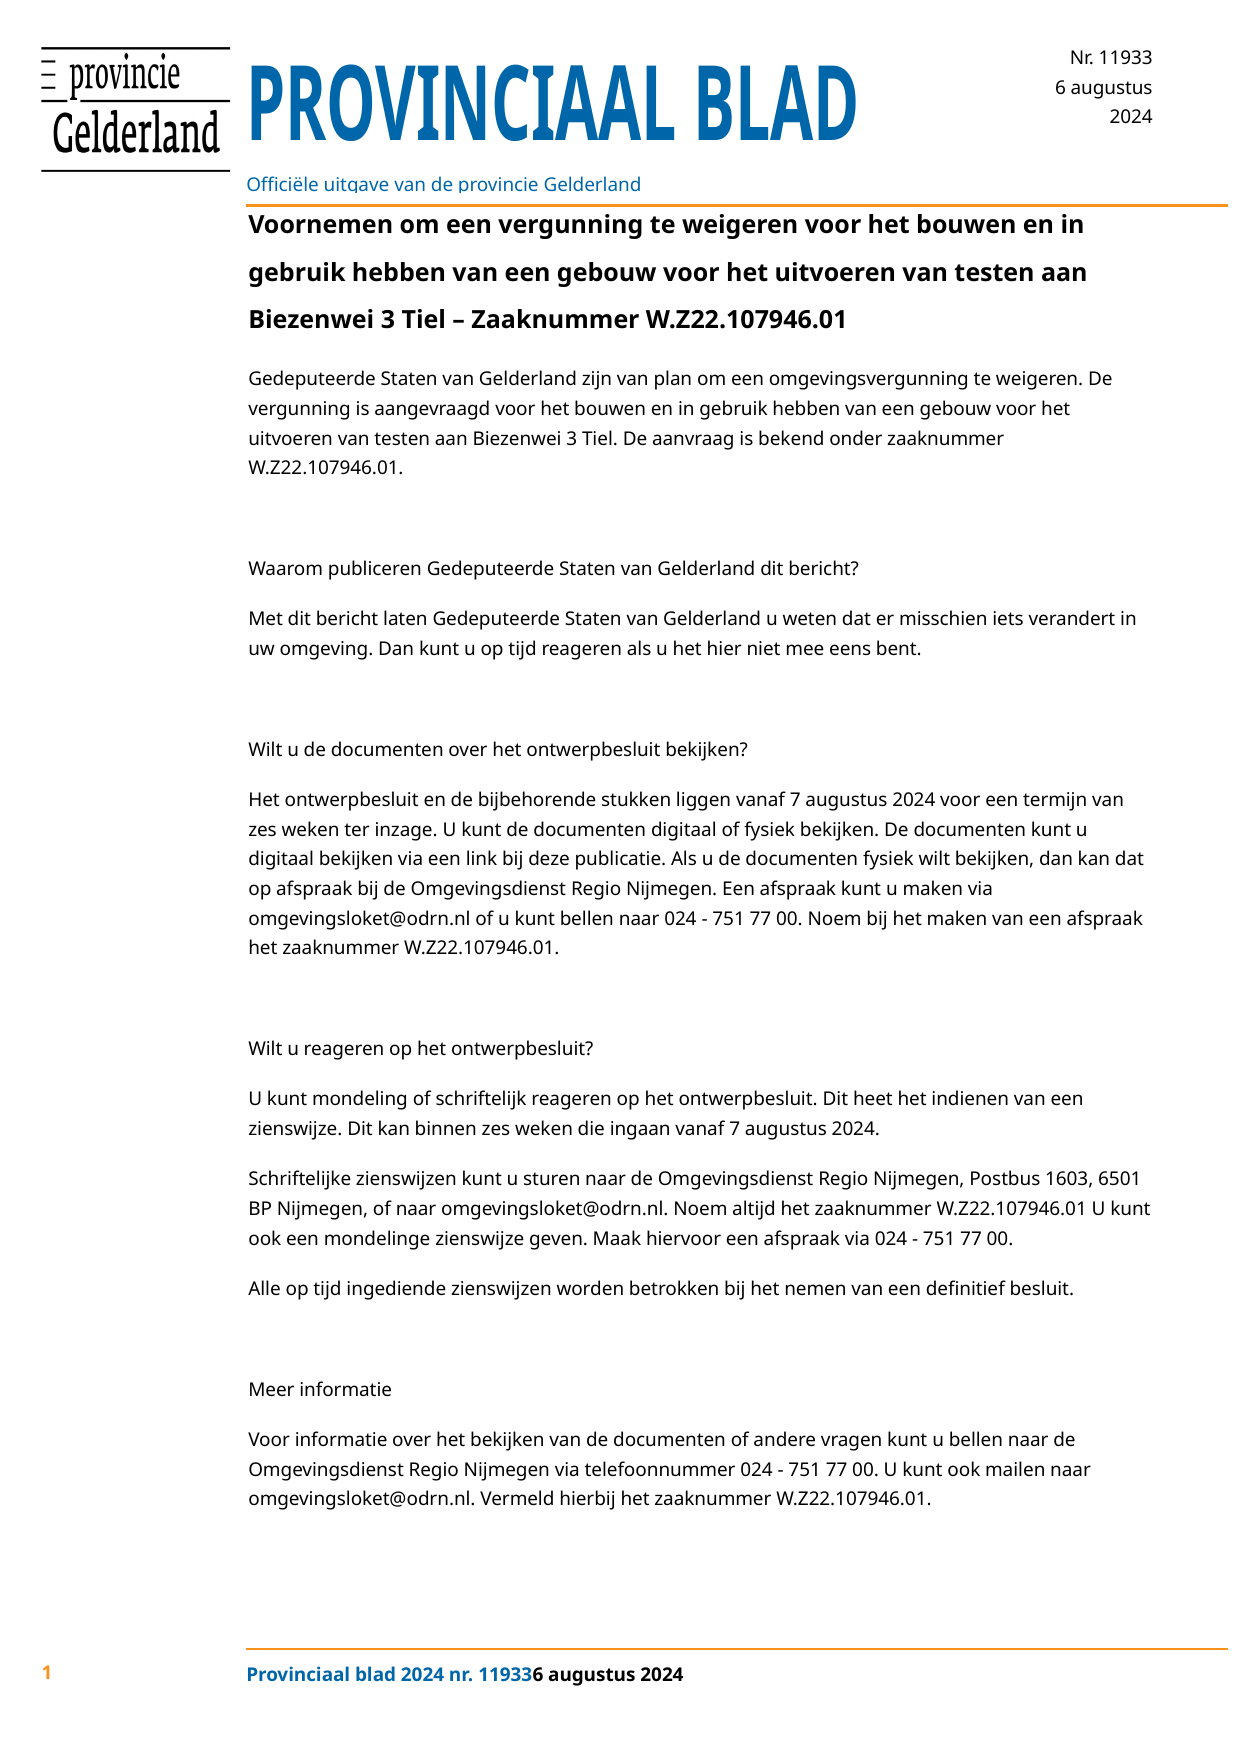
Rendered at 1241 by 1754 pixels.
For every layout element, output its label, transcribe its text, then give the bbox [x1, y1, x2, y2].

text Meer informatie [248, 1376, 1152, 1402]
text Schriftelijke zienswijzen kunt u sturen naar de Omgevingsdienst Regio Nijmegen, Postbus 1603, 6501 BP Nijmegen, of naar omgevingsloket@odrn.nl. Noem altijd het zaaknummer W.Z22.107946.01 U kunt ook een mondelinge zienswijze geven. Maak hiervoor een afspraak via 024 - 751 77 00. [248, 1166, 1152, 1250]
text Wilt u de documenten over het ontwerpbesluit bekijken? [248, 736, 1152, 762]
picture [41, 47, 231, 172]
text Waarom publiceren Gedeputeerde Staten van Gelderland dit bericht? [248, 555, 1152, 581]
text U kunt mondeling of schriftelijk reageren op het ontwerpbesluit. Dit heet het indienen van een zienswijze. Dit kan binnen zes weken die ingaan vanaf 7 augustus 2024. [248, 1086, 1152, 1141]
text Voor informatie over het bekijken van de documenten of andere vragen kunt u bellen naar de Omgevingsdienst Regio Nijmegen via telefoonnummer 024 - 751 77 00. U kunt ook mailen naar omgevingsloket@odrn.nl. Vermeld hierbij het zaaknummer W.Z22.107946.01. [248, 1426, 1152, 1511]
text Wilt u reageren op het ontwerpbesluit? [248, 1035, 1152, 1061]
text Het ontwerpbesluit en de bijbehorende stukken liggen vanaf 7 augustus 2024 voor een termijn van zes weken ter inzage. U kunt de documenten digitaal of fysiek bekijken. De documenten kunt u digitaal bekijken via een link bij deze publicatie. Als u de documenten fysiek wilt bekijken, dan kan dat op afspraak bij de Omgevingsdienst Regio Nijmegen. Een afspraak kunt u maken via omgevingsloket@odrn.nl of u kunt bellen naar 024 - 751 77 00. Noem bij het maken van een afspraak het zaaknummer W.Z22.107946.01. [248, 786, 1152, 960]
text Gedeputeerde Staten van Gelderland zijn van plan om een omgevingsvergunning te weigeren. De vergunning is aangevraagd voor het bouwen en in gebruik hebben van een gebouw voor het uitvoeren van testen aan Biezenwei 3 Tiel. De aanvraag is bekend onder zaaknummer W.Z22.107946.01. [248, 366, 1152, 480]
text Alle op tijd ingediende zienswijzen worden betrokken bij het nemen van een definitief besluit. [248, 1275, 1152, 1301]
text Voornemen om een vergunning te weigeren voor het bouwen en in gebruik hebben van een gebouw voor het uitvoeren van testen aan Biezenwei 3 Tiel – Zaaknummer W.Z22.107946.01 [248, 207, 1152, 336]
text Met dit bericht laten Gedeputeerde Staten van Gelderland u weten dat er misschien iets verandert in uw omgeving. Dan kunt u op tijd reageren als u het hier niet mee eens bent. [248, 606, 1152, 661]
